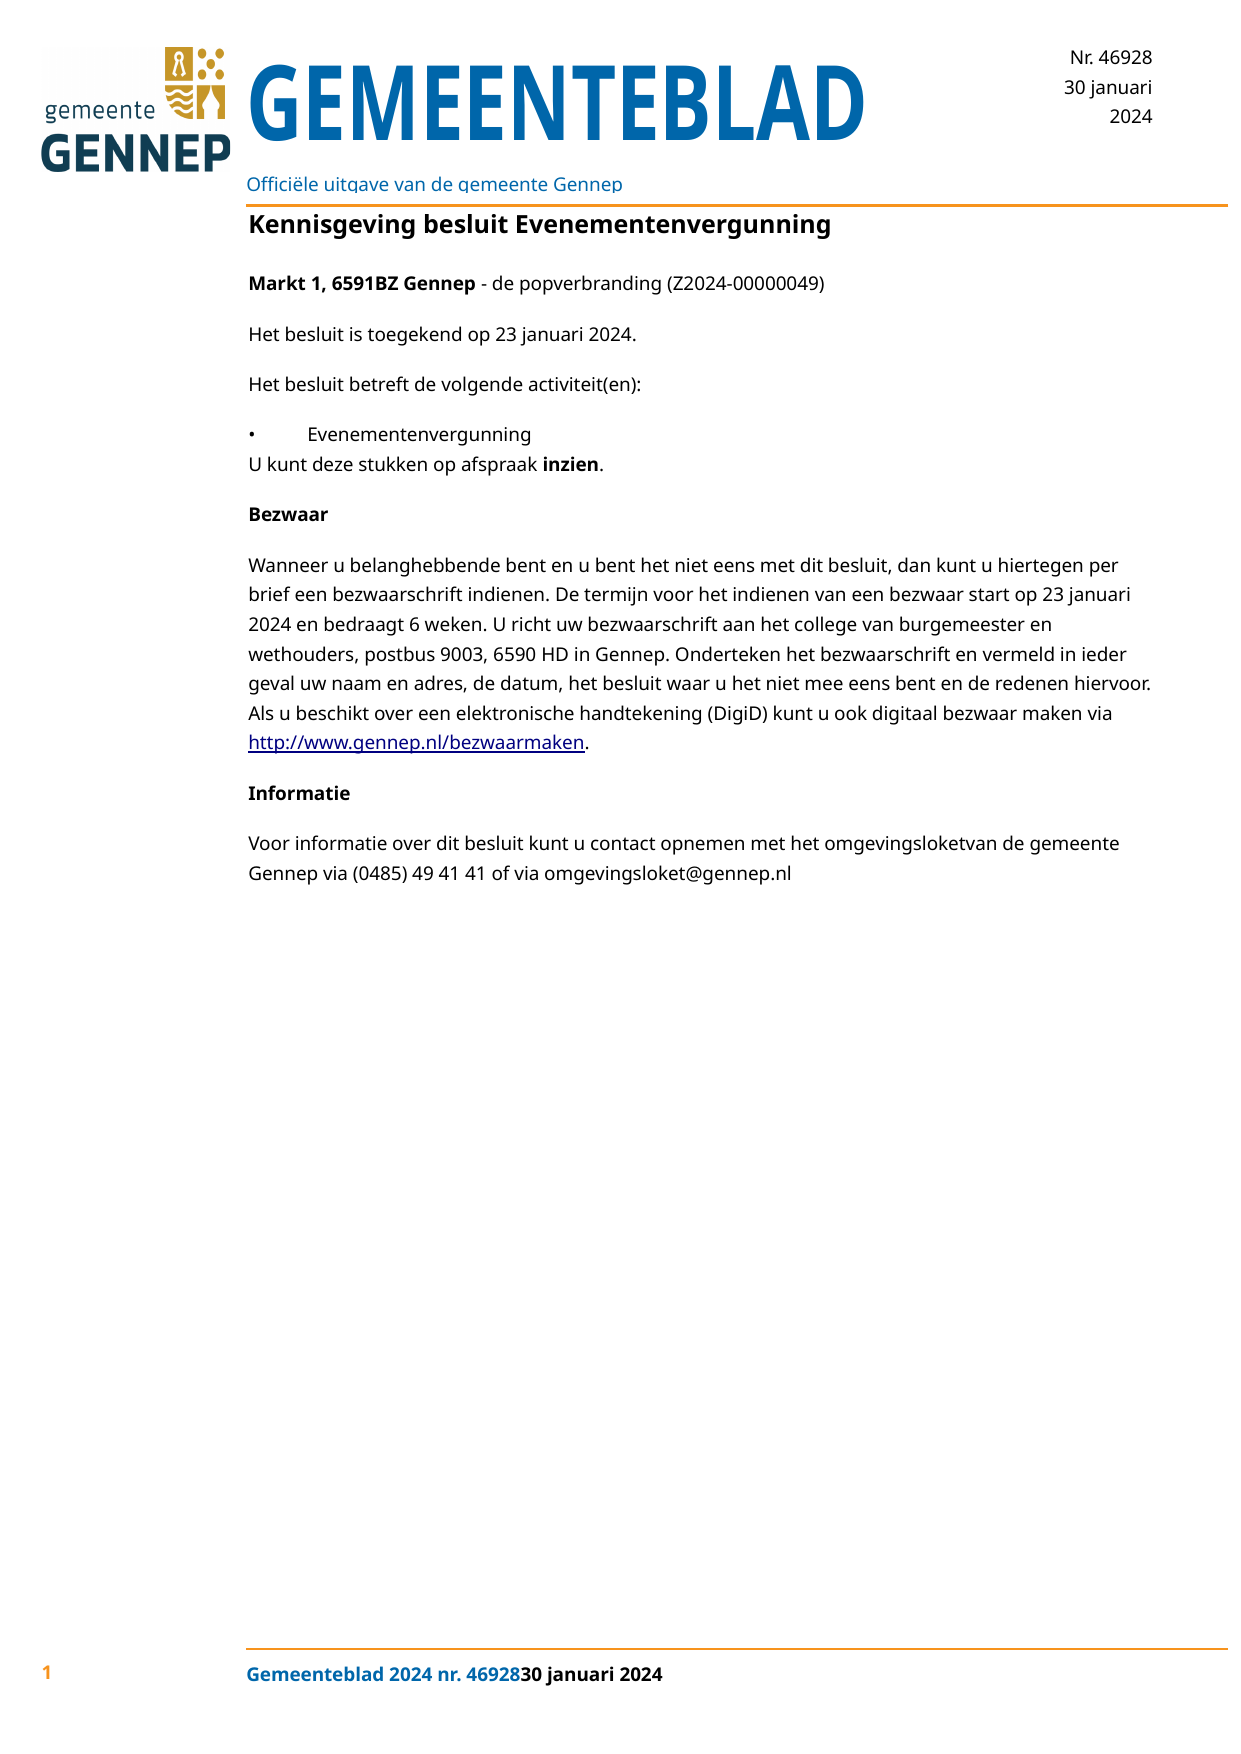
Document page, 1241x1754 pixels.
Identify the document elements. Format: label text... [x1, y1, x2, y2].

text Informatie [248, 780, 1152, 806]
list Evenementenvergunning [248, 422, 1152, 447]
text Het besluit betreft de volgende activiteit(en): [248, 371, 1152, 397]
text Kennisgeving besluit Evenementenvergunning [248, 207, 1152, 241]
text Wanneer u belanghebbende bent en u bent het niet eens met dit besluit, dan kunt u hiertegen per brief een bezwaarschrift indienen. De termijn voor het indienen van een bezwaar start op 23 januari 2024 en bedraagt 6 weken. U richt uw bezwaarschrift aan het college van burgemeester en wethouders, postbus 9003, 6590 HD in Gennep. Onderteken het bezwaarschrift en vermeld in ieder geval uw naam en adres, de datum, het besluit waar u het niet mee eens bent en de redenen hiervoor. Als u beschikt over een elektronische handtekening (DigiD) kunt u ook digitaal bezwaar maken via http://www.gennep.nl/bezwaarmaken. [248, 552, 1152, 755]
picture [41, 47, 231, 172]
text U kunt deze stukken op afspraak inzien. [248, 451, 1152, 477]
text Bezwaar [248, 502, 1152, 527]
text Voor informatie over dit besluit kunt u contact opnemen met het omgevingsloketvan de gemeente Gennep via (0485) 49 41 41 of via omgevingsloket@gennep.nl [248, 830, 1152, 886]
text Markt 1, 6591BZ Gennep - de popverbranding (Z2024-00000049) [248, 270, 1152, 296]
text Het besluit is toegekend op 23 januari 2024. [248, 321, 1152, 346]
